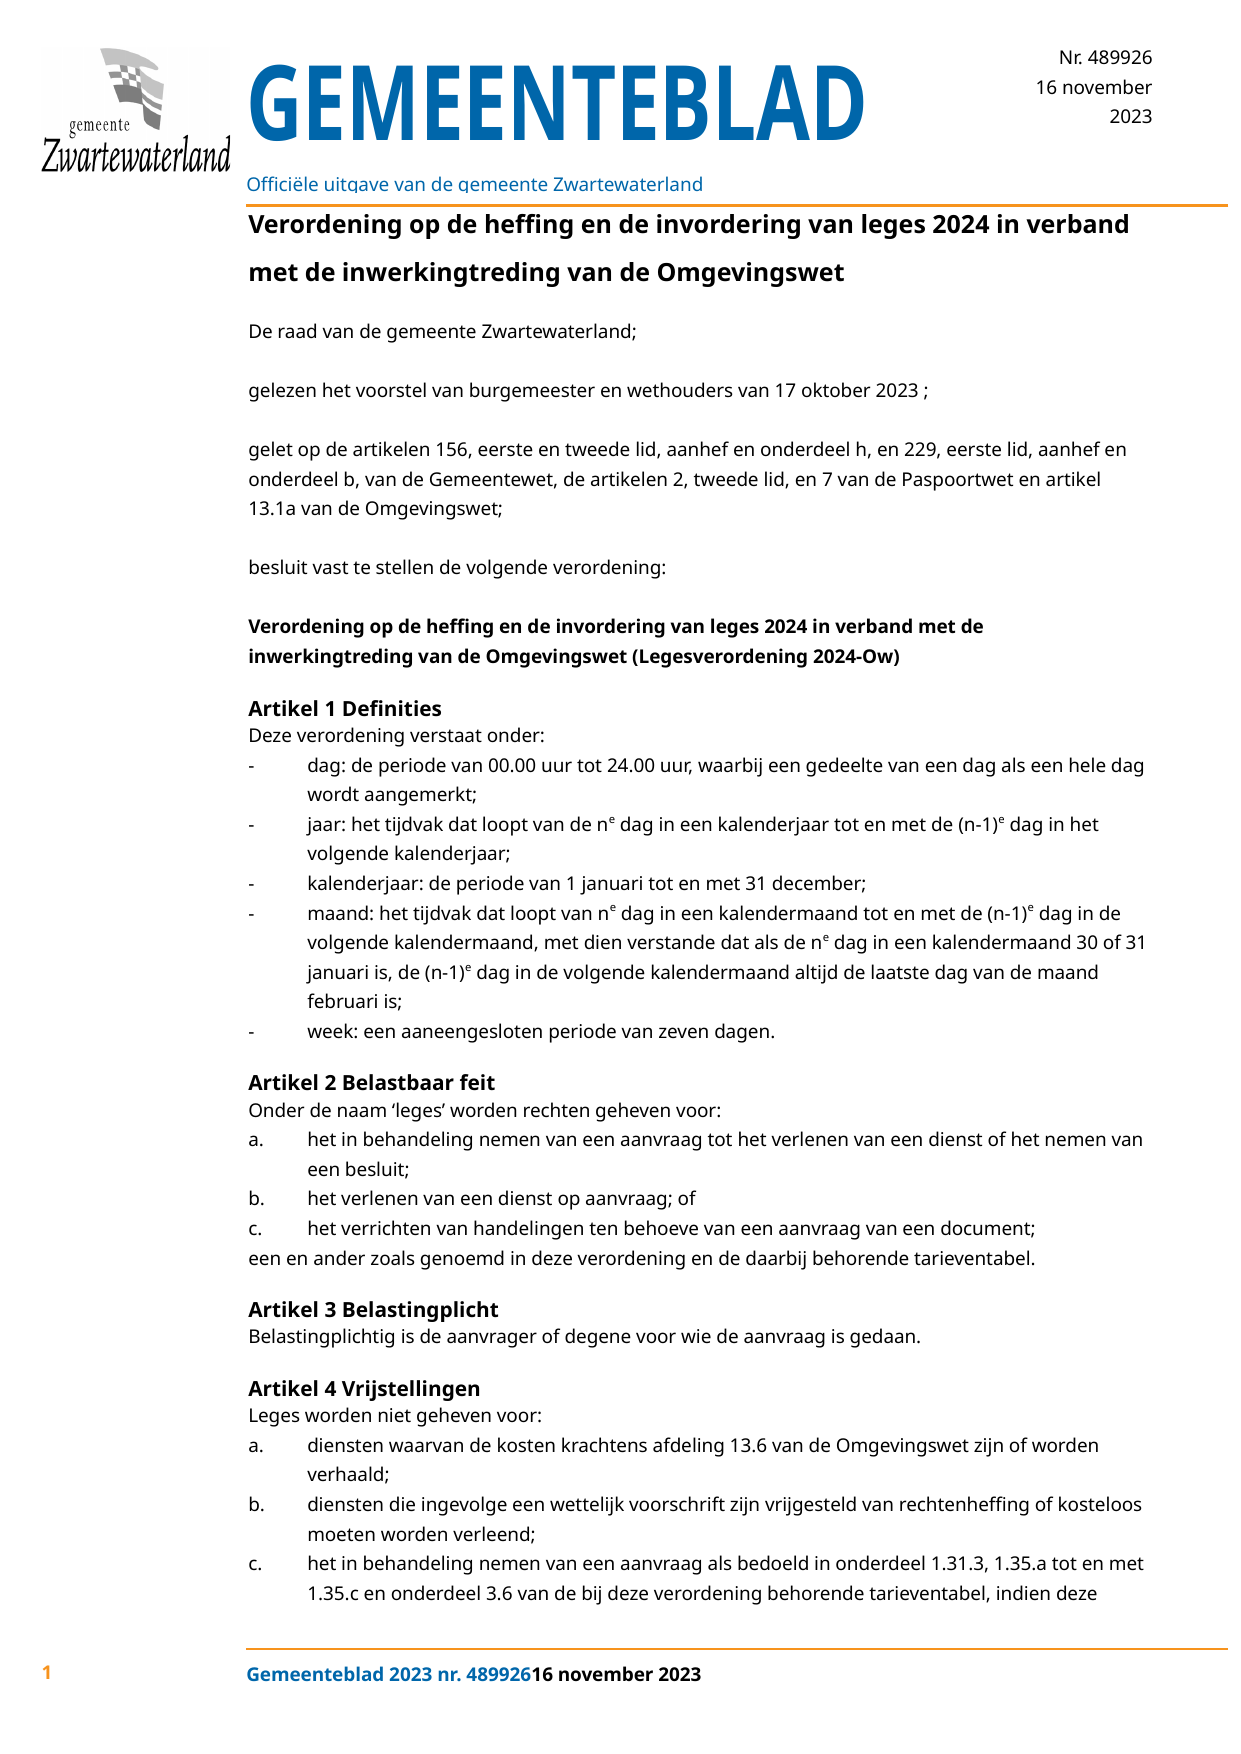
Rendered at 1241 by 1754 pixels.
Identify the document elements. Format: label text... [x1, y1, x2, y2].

text gelet op de artikelen 156, eerste en tweede lid, aanhef en onderdeel h, en 229, eerste lid, aanhef en onderdeel b, van de Gemeentewet, de artikelen 2, tweede lid, en 7 van de Paspoortwet en artikel 13.1a van de Omgevingswet; [248, 436, 1152, 521]
text Onder de naam ‘leges’ worden rechten geheven voor: [248, 1097, 1152, 1123]
list diensten die ingevolge een wettelijk voorschrift zijn vrijgesteld van rechtenheffing of kosteloos moeten worden verleend; [248, 1491, 1152, 1547]
text besluit vast te stellen de volgende verordening: [248, 554, 1152, 580]
text Verordening op de heffing en de invordering van leges 2024 in verband met de inwerkingtreding van de Omgevingswet [248, 207, 1152, 288]
text Artikel 3 Belastingplicht [248, 1295, 1152, 1324]
list maand: het tijdvak dat loopt van ne dag in een kalendermaand tot en met de (n-1)e dag in de volgende kalendermaand, met dien verstande dat als de ne dag in een kalendermaand 30 of 31 januari is, de (n-1)e dag in de volgende kalendermaand altijd de laatste dag van de maand februari is; [248, 900, 1152, 1014]
text Verordening op de heffing en de invordering van leges 2024 in verband met de inwerkingtreding van de Omgevingswet (Legesverordening 2024-Ow) [248, 614, 1152, 669]
text Belastingplichtig is de aanvrager of degene voor wie de aanvraag is gedaan. [248, 1324, 1152, 1349]
list dag: de periode van 00.00 uur tot 24.00 uur, waarbij een gedeelte van een dag als een hele dag wordt aangemerkt; [248, 752, 1152, 807]
text Leges worden niet geheven voor: [248, 1402, 1152, 1428]
list diensten waarvan de kosten krachtens afdeling 13.6 van de Omgevingswet zijn of worden verhaald; [248, 1432, 1152, 1487]
list het in behandeling nemen van een aanvraag tot het verlenen van een dienst of het nemen van een besluit; [248, 1126, 1152, 1182]
list het in behandeling nemen van een aanvraag als bedoeld in onderdeel 1.31.3, 1.35.a tot en met 1.35.c en onderdeel 3.6 van de bij deze verordening behorende tarieventabel, indien deze [248, 1550, 1152, 1606]
text Artikel 1 Definities [248, 694, 1152, 722]
list het verrichten van handelingen ten behoeve van een aanvraag van een document; [248, 1215, 1152, 1241]
text gelezen het voorstel van burgemeester en wethouders van 17 oktober 2023 ; [248, 377, 1152, 403]
text Artikel 4 Vrijstellingen [248, 1374, 1152, 1402]
text een en ander zoals genoemd in deze verordening en de daarbij behorende tarieventabel. [248, 1245, 1152, 1271]
list kalenderjaar: de periode van 1 januari tot en met 31 december; [248, 870, 1152, 896]
text Deze verordening verstaat onder: [248, 722, 1152, 748]
list jaar: het tijdvak dat loopt van de ne dag in een kalenderjaar tot en met de (n-1)e dag in het volgende kalenderjaar; [248, 811, 1152, 866]
list het verlenen van een dienst op aanvraag; of [248, 1186, 1152, 1211]
picture [41, 47, 231, 172]
text De raad van de gemeente Zwartewaterland; [248, 318, 1152, 344]
text Artikel 2 Belastbaar feit [248, 1068, 1152, 1097]
list week: een aaneengesloten periode van zeven dagen. [248, 1018, 1152, 1044]
